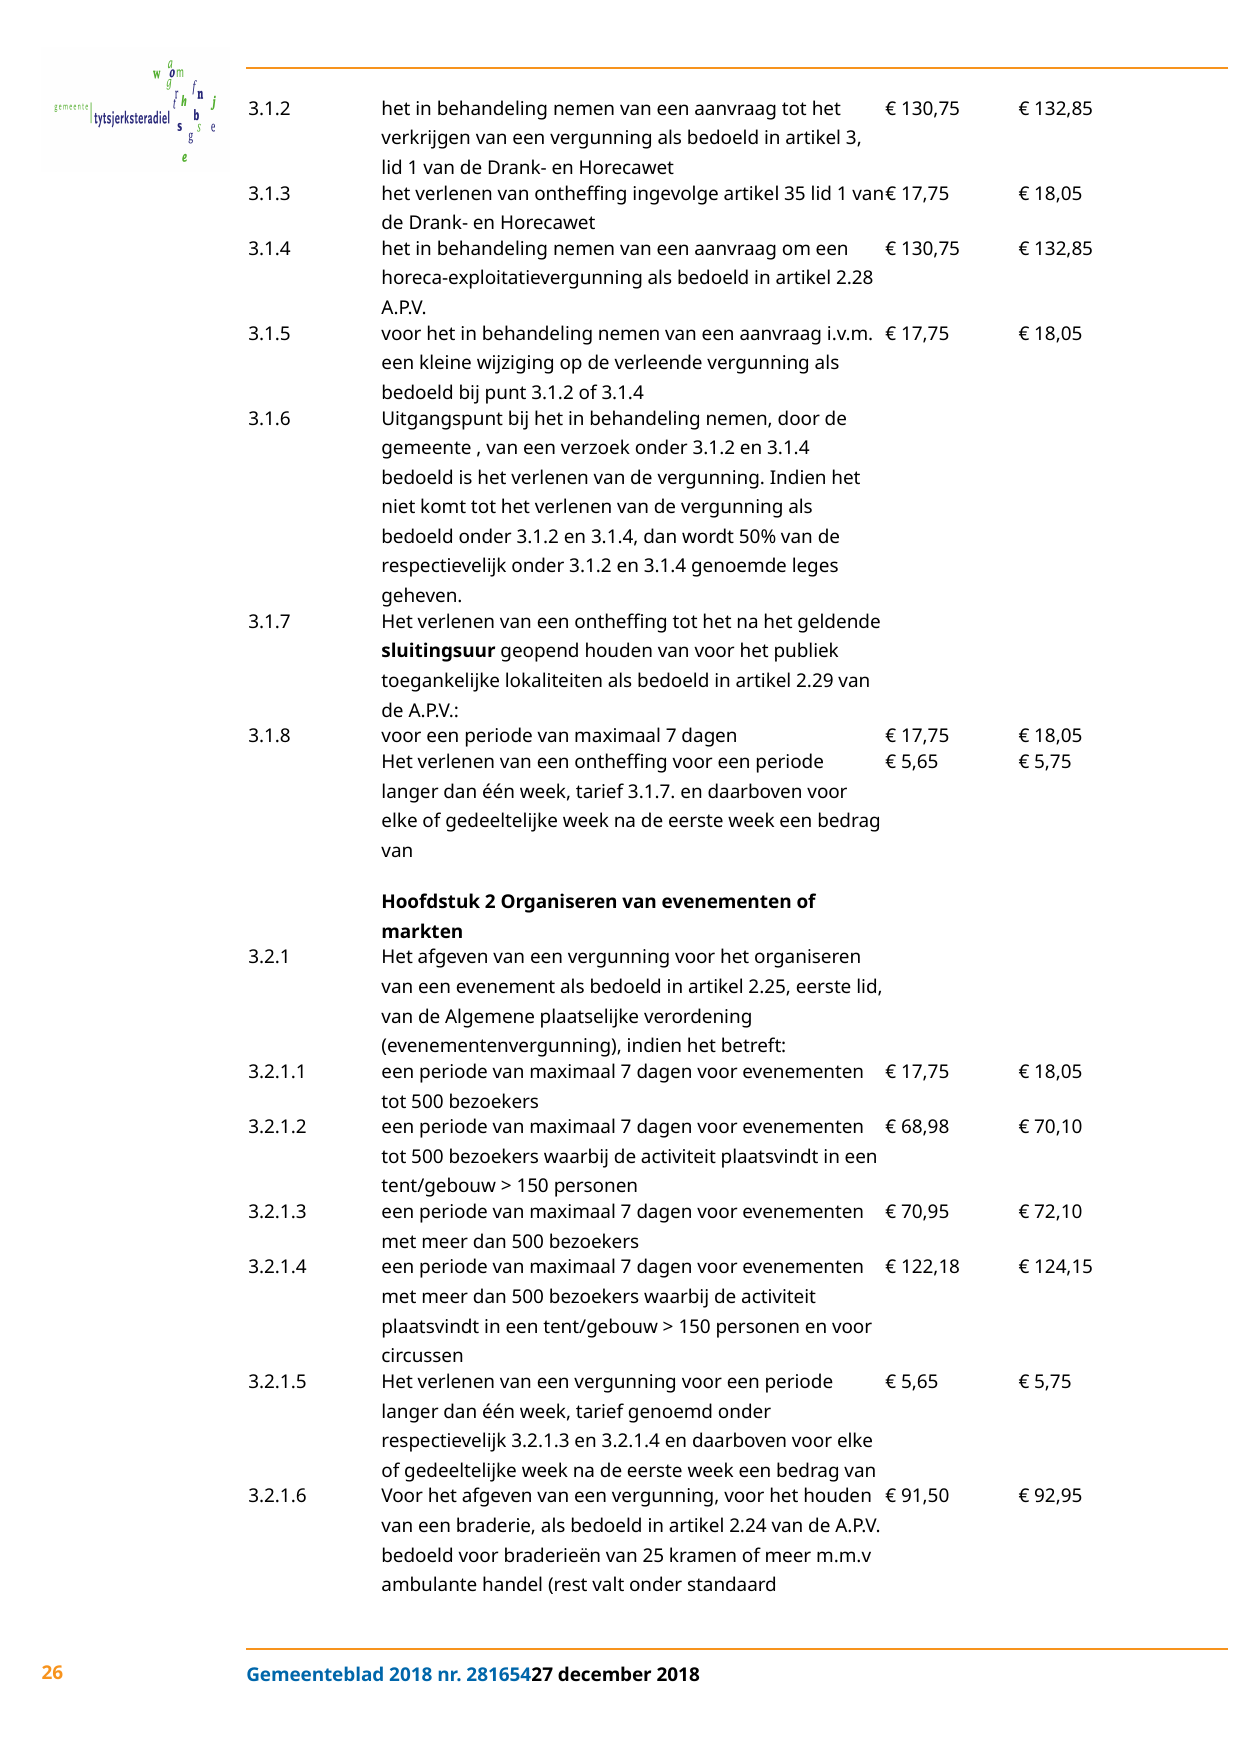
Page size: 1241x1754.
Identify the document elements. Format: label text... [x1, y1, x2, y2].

table_cell het verlenen van ontheffing ingevolge artikel 35 lid 1 van de Drank- en Horecawet [381, 180, 885, 235]
table_cell [1018, 863, 1152, 888]
table_cell [248, 863, 381, 888]
table_cell Voor het afgeven van een vergunning, voor het houden van een braderie, als bedoeld in artikel 2.24 van de A.P.V. bedoeld voor braderieën van 25 kramen of meer m.m.v ambulante handel (rest valt onder standaard [381, 1483, 885, 1597]
table_cell € 122,18 [885, 1254, 1018, 1368]
table_cell 3.1.7 [248, 608, 381, 722]
table_cell [248, 889, 381, 944]
table_cell 3.2.1.3 [248, 1199, 381, 1254]
table_cell € 130,75 [885, 235, 1018, 320]
table_cell € 5,75 [1018, 1368, 1152, 1483]
table_cell € 17,75 [885, 320, 1018, 405]
table_cell [885, 405, 1018, 608]
table_cell Het verlenen van een ontheffing tot het na het geldende sluitingsuur geopend houden van voor het publiek toegankelijke lokaliteiten als bedoeld in artikel 2.29 van de A.P.V.: [381, 608, 885, 722]
table_cell € 17,75 [885, 180, 1018, 235]
table_cell 3.2.1.2 [248, 1114, 381, 1198]
table_cell het in behandeling nemen van een aanvraag tot het verkrijgen van een vergunning als bedoeld in artikel 3, lid 1 van de Drank- en Horecawet [381, 95, 885, 180]
table_cell Uitgangspunt bij het in behandeling nemen, door de gemeente , van een verzoek onder 3.1.2 en 3.1.4 bedoeld is het verlenen van de vergunning. Indien het niet komt tot het verlenen van de vergunning als bedoeld onder 3.1.2 en 3.1.4, dan wordt 50% van de respectievelijk onder 3.1.2 en 3.1.4 genoemde leges geheven. [381, 405, 885, 608]
table_cell een periode van maximaal 7 dagen voor evenementen met meer dan 500 bezoekers waarbij de activiteit plaatsvindt in een tent/gebouw > 150 personen en voor circussen [381, 1254, 885, 1368]
table_cell [381, 863, 885, 888]
table_cell Het afgeven van een vergunning voor het organiseren van een evenement als bedoeld in artikel 2.25, eerste lid, van de Algemene plaatselijke verordening (evenementenvergunning), indien het betreft: [381, 944, 885, 1058]
table_cell € 18,05 [1018, 723, 1152, 748]
table_cell € 132,85 [1018, 235, 1152, 320]
table_cell € 72,10 [1018, 1199, 1152, 1254]
table_cell [885, 889, 1018, 944]
table_cell 3.1.6 [248, 405, 381, 608]
table_cell € 17,75 [885, 723, 1018, 748]
table_cell [1018, 405, 1152, 608]
table_cell Hoofdstuk 2 Organiseren van evenementen of markten [381, 889, 885, 944]
table_cell 3.2.1.5 [248, 1368, 381, 1483]
table_cell [1018, 889, 1152, 944]
picture [41, 47, 231, 172]
table_cell € 92,95 [1018, 1483, 1152, 1597]
table_cell 3.1.2 [248, 95, 381, 180]
table_cell [248, 748, 381, 863]
table_cell een periode van maximaal 7 dagen voor evenementen tot 500 bezoekers waarbij de activiteit plaatsvindt in een tent/gebouw > 150 personen [381, 1114, 885, 1198]
table_cell € 18,05 [1018, 180, 1152, 235]
table_cell € 68,98 [885, 1114, 1018, 1198]
table_cell 3.1.4 [248, 235, 381, 320]
table_cell 3.2.1 [248, 944, 381, 1058]
table_cell een periode van maximaal 7 dagen voor evenementen met meer dan 500 bezoekers [381, 1199, 885, 1254]
table_cell 3.2.1.4 [248, 1254, 381, 1368]
table_cell 3.1.3 [248, 180, 381, 235]
table_cell € 17,75 [885, 1058, 1018, 1113]
table_cell € 5,65 [885, 748, 1018, 863]
table_cell voor een periode van maximaal 7 dagen [381, 723, 885, 748]
table_cell Het verlenen van een vergunning voor een periode langer dan één week, tarief genoemd onder respectievelijk 3.2.1.3 en 3.2.1.4 en daarboven voor elke of gedeeltelijke week na de eerste week een bedrag van [381, 1368, 885, 1483]
table_cell € 18,05 [1018, 320, 1152, 405]
table_cell [885, 608, 1018, 722]
table_cell [885, 863, 1018, 888]
table_cell voor het in behandeling nemen van een aanvraag i.v.m. een kleine wijziging op de verleende vergunning als bedoeld bij punt 3.1.2 of 3.1.4 [381, 320, 885, 405]
table_cell € 70,95 [885, 1199, 1018, 1254]
table_cell € 5,75 [1018, 748, 1152, 863]
table_cell een periode van maximaal 7 dagen voor evenementen tot 500 bezoekers [381, 1058, 885, 1113]
table_cell € 124,15 [1018, 1254, 1152, 1368]
table_cell € 91,50 [885, 1483, 1018, 1597]
table_cell 3.2.1.6 [248, 1483, 381, 1597]
table_cell [1018, 944, 1152, 1058]
table_cell Het verlenen van een ontheffing voor een periode langer dan één week, tarief 3.1.7. en daarboven voor elke of gedeeltelijke week na de eerste week een bedrag van [381, 748, 885, 863]
table_cell het in behandeling nemen van een aanvraag om een horeca-exploitatievergunning als bedoeld in artikel 2.28 A.P.V. [381, 235, 885, 320]
table_cell € 130,75 [885, 95, 1018, 180]
table_cell € 132,85 [1018, 95, 1152, 180]
table_cell € 18,05 [1018, 1058, 1152, 1113]
table_cell € 70,10 [1018, 1114, 1152, 1198]
table_cell [885, 944, 1018, 1058]
table_cell 3.2.1.1 [248, 1058, 381, 1113]
table_cell [1018, 608, 1152, 722]
table_cell € 5,65 [885, 1368, 1018, 1483]
table_cell 3.1.8 [248, 723, 381, 748]
table_cell 3.1.5 [248, 320, 381, 405]
